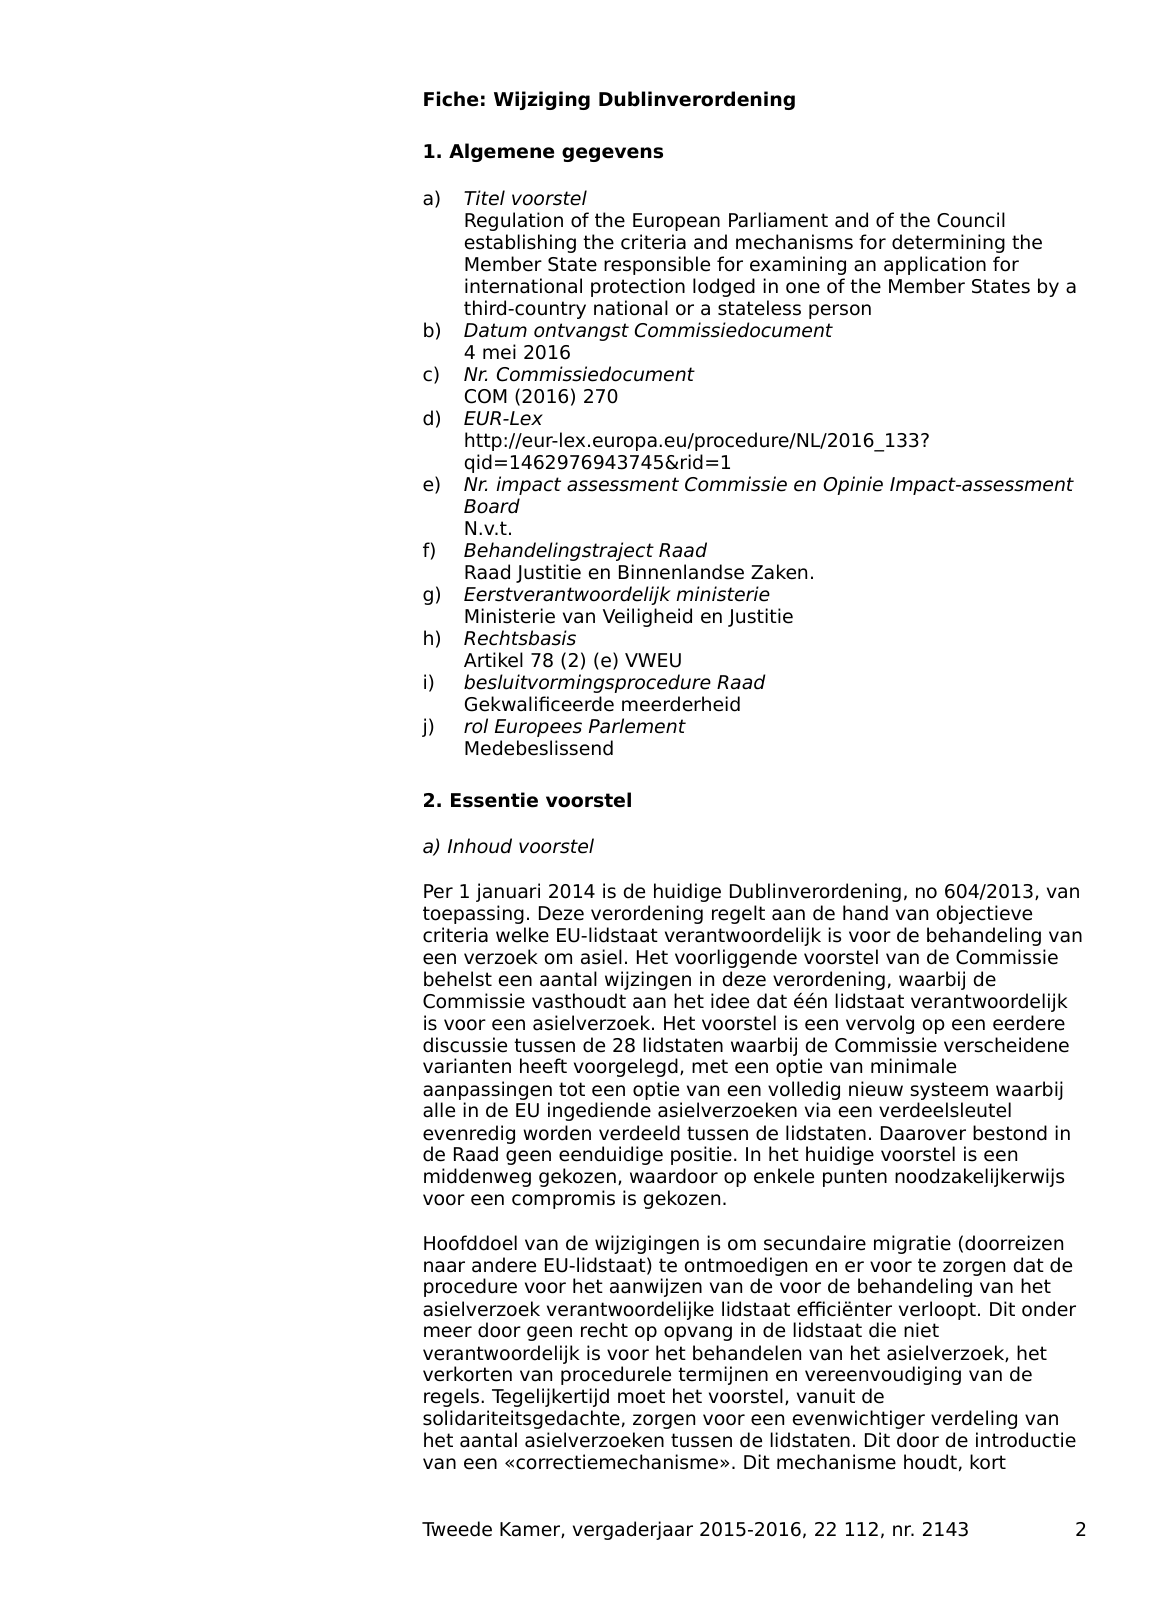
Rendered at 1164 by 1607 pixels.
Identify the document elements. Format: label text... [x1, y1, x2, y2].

text c) Nr. Commissiedocument [422, 364, 1087, 386]
subtitle 2. Essentie voorstel [422, 789, 1087, 811]
text Regulation of the European Parliament and of the Council establishing the criteria and mechanisms for determining the Member State responsible for examining an application for international protection lodged in one of the Member States by a third-country national or a stateless person [464, 210, 1087, 320]
text Raad Justitie en Binnenlandse Zaken. [464, 562, 1087, 584]
text e) Nr. impact assessment Commissie en Opinie Impact-assessment Board [422, 474, 1087, 518]
text f) Behandelingstraject Raad [422, 540, 1087, 562]
text Medebeslissend [464, 737, 1087, 759]
subtitle a) Inhoud voorstel [422, 836, 1087, 858]
text j) rol Europees Parlement [422, 716, 1087, 737]
text N.v.t. [464, 518, 1087, 540]
text 4 mei 2016 [464, 342, 1087, 364]
text COM (2016) 270 [464, 386, 1087, 408]
text http://eur-lex.europa.eu/procedure/NL/2016_133?qid=1462976943745&rid=1 [464, 430, 1087, 474]
text d) EUR-Lex [422, 408, 1087, 430]
text Artikel 78 (2) (e) VWEU [464, 649, 1087, 672]
text a) Titel voorstel [422, 188, 1087, 210]
subtitle 1. Algemene gegevens [422, 141, 1087, 163]
subtitle Fiche: Wijziging Dublinverordening [422, 89, 1087, 111]
text b) Datum ontvangst Commissiedocument [422, 320, 1087, 342]
text Ministerie van Veiligheid en Justitie [464, 606, 1087, 628]
text g) Eerstverantwoordelijk ministerie [422, 584, 1087, 606]
text Gekwalificeerde meerderheid [464, 693, 1087, 716]
text Per 1 januari 2014 is de huidige Dublinverordening, no 604/2013, van toepassing. Deze verordening regelt aan de hand van objectieve criteria welke EU-lidstaat verantwoordelijk is voor de behandeling van een verzoek om asiel. Het voorliggende voorstel van de Commissie behelst een aantal wijzingen in deze verordening, waarbij de Commissie vasthoudt aan het idee dat één lidstaat verantwoordelijk is voor een asielverzoek. Het voorstel is een vervolg op een eerdere discussie tussen de 28 lidstaten waarbij de Commissie verscheidene varianten heeft voorgelegd, met een optie van minimale aanpassingen tot een optie van een volledig nieuw systeem waarbij alle in de EU ingediende asielverzoeken via een verdeelsleutel evenredig worden verdeeld tussen de lidstaten. Daarover bestond in de Raad geen eenduidige positie. In het huidige voorstel is een middenweg gekozen, waardoor op enkele punten noodzakelijkerwijs voor een compromis is gekozen. [422, 881, 1087, 1210]
text i) besluitvormingsprocedure Raad [422, 672, 1087, 693]
text Hoofddoel van de wijzigingen is om secundaire migratie (doorreizen naar andere EU-lidstaat) te ontmoedigen en er voor te zorgen dat de procedure voor het aanwijzen van de voor de behandeling van het asielverzoek verantwoordelijke lidstaat efficiënter verloopt. Dit onder meer door geen recht op opvang in de lidstaat die niet verantwoordelijk is voor het behandelen van het asielverzoek, het verkorten van procedurele termijnen en vereenvoudiging van de regels. Tegelijkertijd moet het voorstel, vanuit de solidariteitsgedachte, zorgen voor een evenwichtiger verdeling van het aantal asielverzoeken tussen de lidstaten. Dit door de introductie van een «correctiemechanisme». Dit mechanisme houdt, kort [422, 1232, 1087, 1474]
text h) Rechtsbasis [422, 628, 1087, 649]
